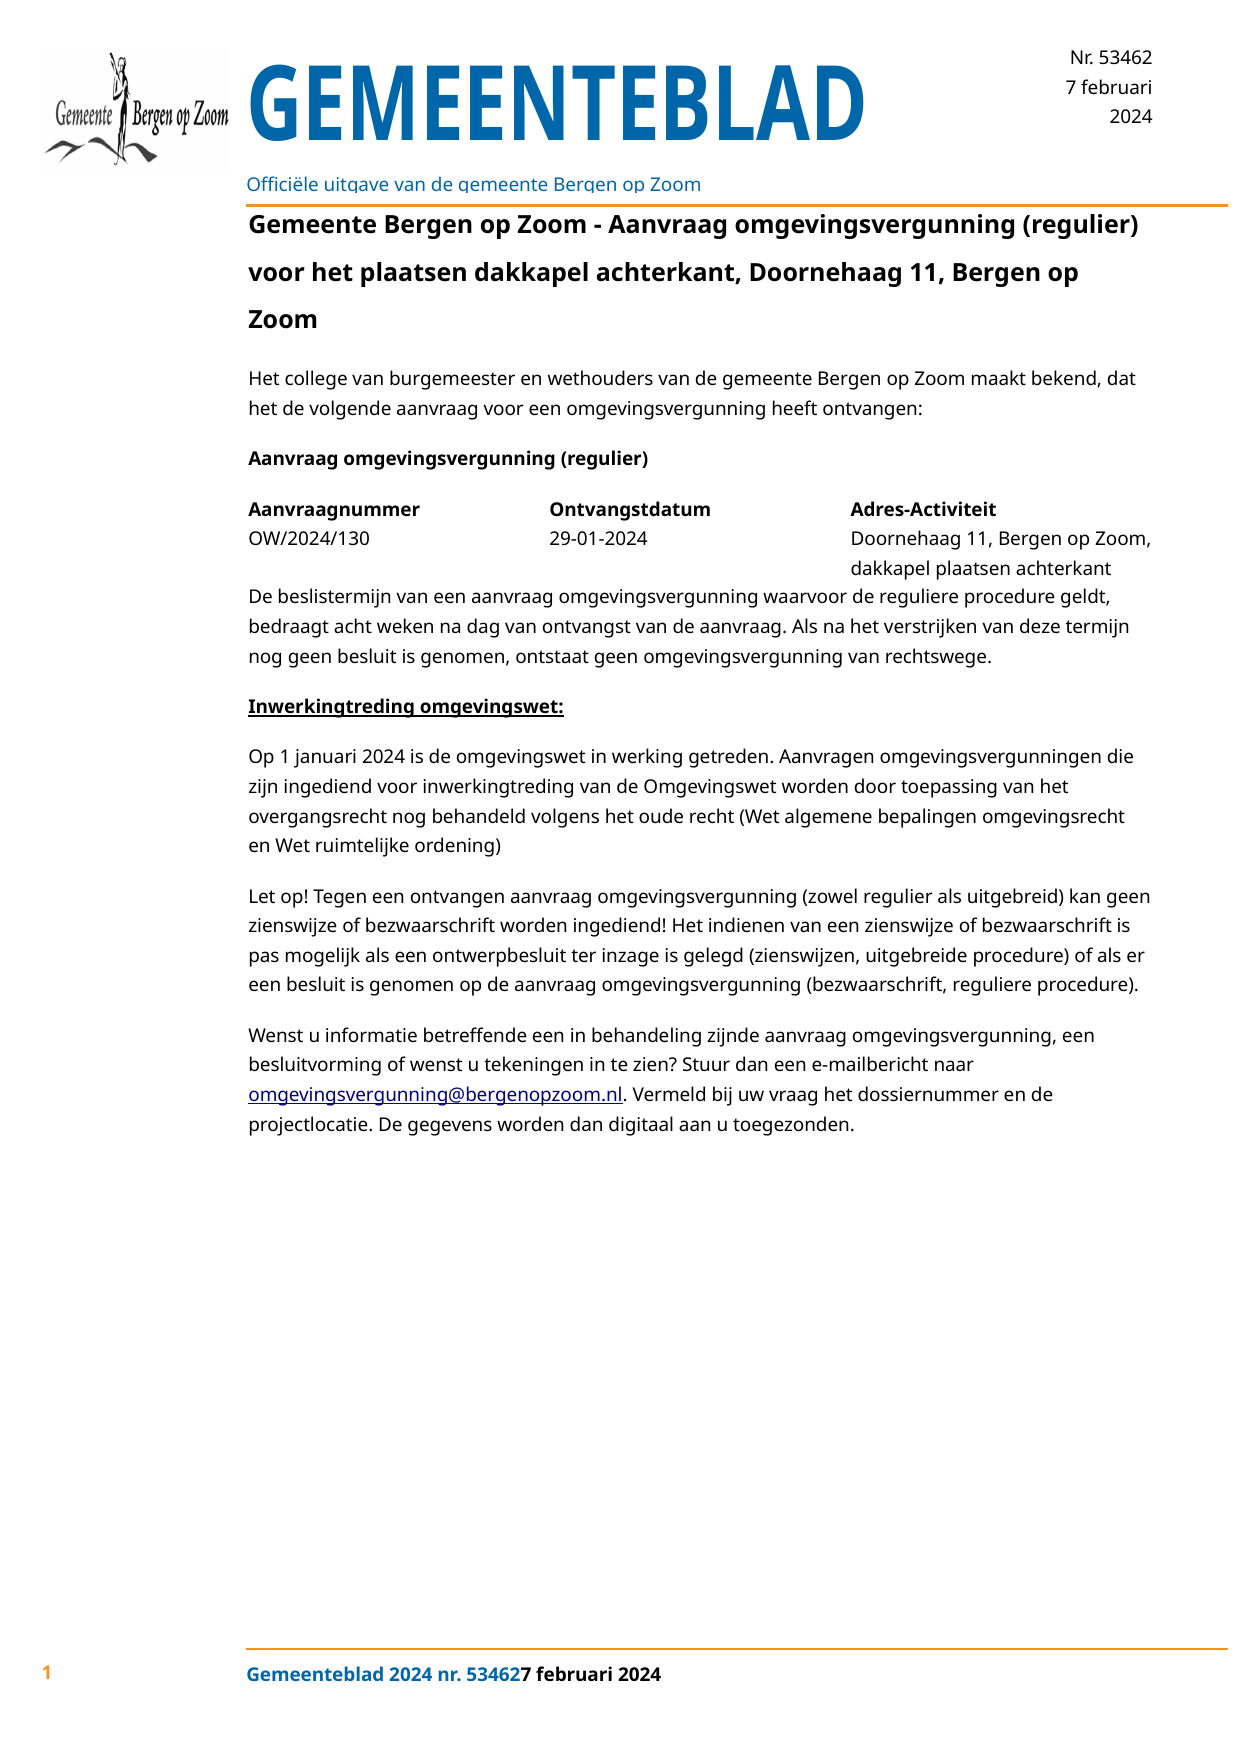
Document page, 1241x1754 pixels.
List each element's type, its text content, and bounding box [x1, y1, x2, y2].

table_header Doornehaag 11, Bergen op Zoom, dakkapel plaatsen achterkant [850, 525, 1152, 580]
table_header 29-01-2024 [549, 525, 850, 580]
text Gemeente Bergen op Zoom - Aanvraag omgevingsvergunning (regulier) voor het plaatsen dakkapel achterkant, Doornehaag 11, Bergen op Zoom [248, 207, 1152, 336]
text Wenst u informatie betreffende een in behandeling zijnde aanvraag omgevingsvergunning, een besluitvorming of wenst u tekeningen in te zien? Stuur dan een e-mailbericht naar omgevingsvergunning@bergenopzoom.nl. Vermeld bij uw vraag het dossiernummer en de projectlocatie. De gegevens worden dan digitaal aan u toegezonden. [248, 1022, 1152, 1136]
text Inwerkingtreding omgevingswet: [248, 693, 1152, 719]
picture [41, 47, 231, 172]
text Op 1 januari 2024 is de omgevingswet in werking getreden. Aanvragen omgevingsvergunningen die zijn ingediend voor inwerkingtreding van de Omgevingswet worden door toepassing van het overgangsrecht nog behandeld volgens het oude recht (Wet algemene bepalingen omgevingsrecht en Wet ruimtelijke ordening) [248, 744, 1152, 858]
table_header Ontvangstdatum [549, 496, 850, 522]
table_header OW/2024/130 [248, 525, 549, 580]
text De beslistermijn van een aanvraag omgevingsvergunning waarvoor de reguliere procedure geldt, bedraagt acht weken na dag van ontvangst van de aanvraag. Als na het verstrijken van deze termijn nog geen besluit is genomen, ontstaat geen omgevingsvergunning van rechtswege. [248, 584, 1152, 668]
text Het college van burgemeester en wethouders van de gemeente Bergen op Zoom maakt bekend, dat het de volgende aanvraag voor een omgevingsvergunning heeft ontvangen: [248, 366, 1152, 421]
text Let op! Tegen een ontvangen aanvraag omgevingsvergunning (zowel regulier als uitgebreid) kan geen zienswijze of bezwaarschrift worden ingediend! Het indienen van een zienswijze of bezwaarschrift is pas mogelijk als een ontwerpbesluit ter inzage is gelegd (zienswijzen, uitgebreide procedure) of als er een besluit is genomen op de aanvraag omgevingsvergunning (bezwaarschrift, reguliere procedure). [248, 883, 1152, 997]
text Aanvraag omgevingsvergunning (regulier) [248, 446, 1152, 471]
table_header Adres-Activiteit [850, 496, 1152, 522]
table_header Aanvraagnummer [248, 496, 549, 522]
